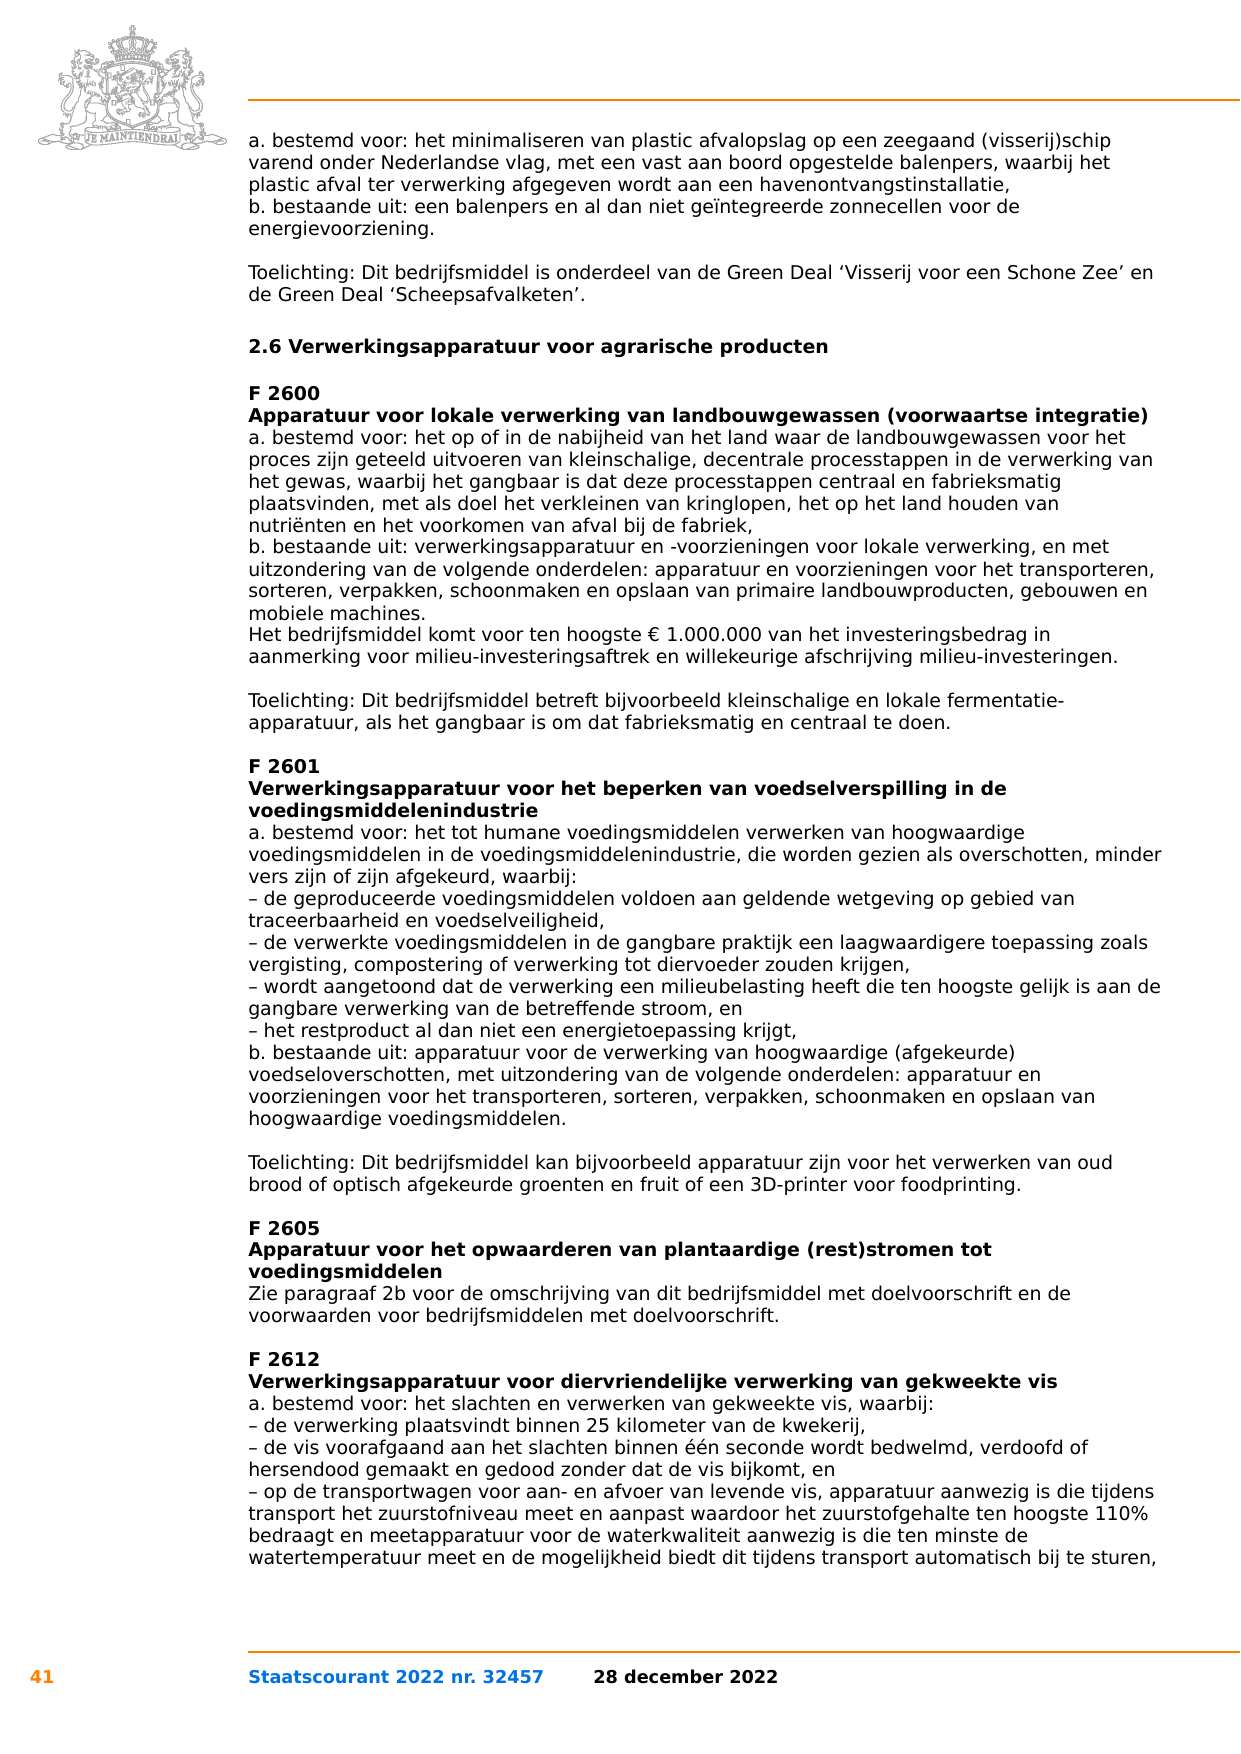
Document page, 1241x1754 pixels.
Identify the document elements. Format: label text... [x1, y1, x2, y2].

text – de vis voorafgaand aan het slachten binnen één seconde wordt bedwelmd, verdoofd of hersendood gemaakt en gedood zonder dat de vis bijkomt, en [248, 1437, 1163, 1481]
text a. bestemd voor: het slachten en verwerken van gekweekte vis, waarbij: [248, 1393, 1163, 1415]
text F 2600 [248, 383, 1163, 404]
picture [38, 25, 227, 150]
text – het restproduct al dan niet een energietoepassing krijgt, [248, 1020, 1163, 1042]
text a. bestemd voor: het tot humane voedingsmiddelen verwerken van hoogwaardige voedingsmiddelen in de voedingsmiddelenindustrie, die worden gezien als overschotten, minder vers zijn of zijn afgekeurd, waarbij: [248, 822, 1163, 888]
text F 2612 [248, 1349, 1163, 1371]
text a. bestemd voor: het op of in de nabijheid van het land waar de landbouwgewassen voor het proces zijn geteeld uitvoeren van kleinschalige, decentrale processtappen in de verwerking van het gewas, waarbij het gangbaar is dat deze processtappen centraal en fabrieksmatig plaatsvinden, met als doel het verkleinen van kringlopen, het op het land houden van nutriënten en het voorkomen van afval bij de fabriek, [248, 427, 1163, 536]
text Apparatuur voor lokale verwerking van landbouwgewassen (voorwaartse integratie) [248, 404, 1163, 427]
text F 2601 [248, 756, 1163, 778]
text a. bestemd voor: het minimaliseren van plastic afvalopslag op een zeegaand (visserij)schip varend onder Nederlandse vlag, met een vast aan boord opgestelde balenpers, waarbij het plastic afval ter verwerking afgegeven wordt aan een havenontvangstinstallatie, [248, 130, 1163, 196]
text – de verwerkte voedingsmiddelen in de gangbare praktijk een laagwaardigere toepassing zoals vergisting, compostering of verwerking tot diervoeder zouden krijgen, [248, 932, 1163, 976]
text – op de transportwagen voor aan- en afvoer van levende vis, apparatuur aanwezig is die tijdens transport het zuurstofniveau meet en aanpast waardoor het zuurstofgehalte ten hoogste 110% bedraagt en meetapparatuur voor de waterkwaliteit aanwezig is die ten minste de watertemperatuur meet en de mogelijkheid biedt dit tijdens transport automatisch bij te sturen, [248, 1481, 1163, 1569]
text Apparatuur voor het opwaarderen van plantaardige (rest)stromen tot voedingsmiddelen [248, 1239, 1163, 1283]
text F 2605 [248, 1217, 1163, 1239]
text Toelichting: Dit bedrijfsmiddel kan bijvoorbeeld apparatuur zijn voor het verwerken van oud brood of optisch afgekeurde groenten en fruit of een 3D-printer voor foodprinting. [248, 1152, 1163, 1196]
text Zie paragraaf 2b voor de omschrijving van dit bedrijfsmiddel met doelvoorschrift en de voorwaarden voor bedrijfsmiddelen met doelvoorschrift. [248, 1283, 1163, 1327]
text Toelichting: Dit bedrijfsmiddel is onderdeel van de Green Deal ‘Visserij voor een Schone Zee’ en de Green Deal ‘Scheepsafvalketen’. [248, 262, 1163, 306]
text b. bestaande uit: apparatuur voor de verwerking van hoogwaardige (afgekeurde) voedseloverschotten, met uitzondering van de volgende onderdelen: apparatuur en voorzieningen voor het transporteren, sorteren, verpakken, schoonmaken en opslaan van hoogwaardige voedingsmiddelen. [248, 1042, 1163, 1130]
text Verwerkingsapparatuur voor diervriendelijke verwerking van gekweekte vis [248, 1371, 1163, 1393]
text Verwerkingsapparatuur voor het beperken van voedselverspilling in de voedingsmiddelenindustrie [248, 778, 1163, 822]
text – de verwerking plaatsvindt binnen 25 kilometer van de kwekerij, [248, 1415, 1163, 1437]
text Toelichting: Dit bedrijfsmiddel betreft bijvoorbeeld kleinschalige en lokale fermentatie-apparatuur, als het gangbaar is om dat fabrieksmatig en centraal te doen. [248, 690, 1163, 734]
text b. bestaande uit: een balenpers en al dan niet geïntegreerde zonnecellen voor de energievoorziening. [248, 196, 1163, 240]
text b. bestaande uit: verwerkingsapparatuur en -voorzieningen voor lokale verwerking, en met uitzondering van de volgende onderdelen: apparatuur en voorzieningen voor het transporteren, sorteren, verpakken, schoonmaken en opslaan van primaire landbouwproducten, gebouwen en mobiele machines. [248, 536, 1163, 624]
subtitle 2.6 Verwerkingsapparatuur voor agrarische producten [248, 336, 1163, 358]
text Het bedrijfsmiddel komt voor ten hoogste € 1.000.000 van het investeringsbedrag in aanmerking voor milieu-investeringsaftrek en willekeurige afschrijving milieu-investeringen. [248, 624, 1163, 668]
text – wordt aangetoond dat de verwerking een milieubelasting heeft die ten hoogste gelijk is aan de gangbare verwerking van de betreffende stroom, en [248, 976, 1163, 1020]
text – de geproduceerde voedingsmiddelen voldoen aan geldende wetgeving op gebied van traceerbaarheid en voedselveiligheid, [248, 888, 1163, 932]
